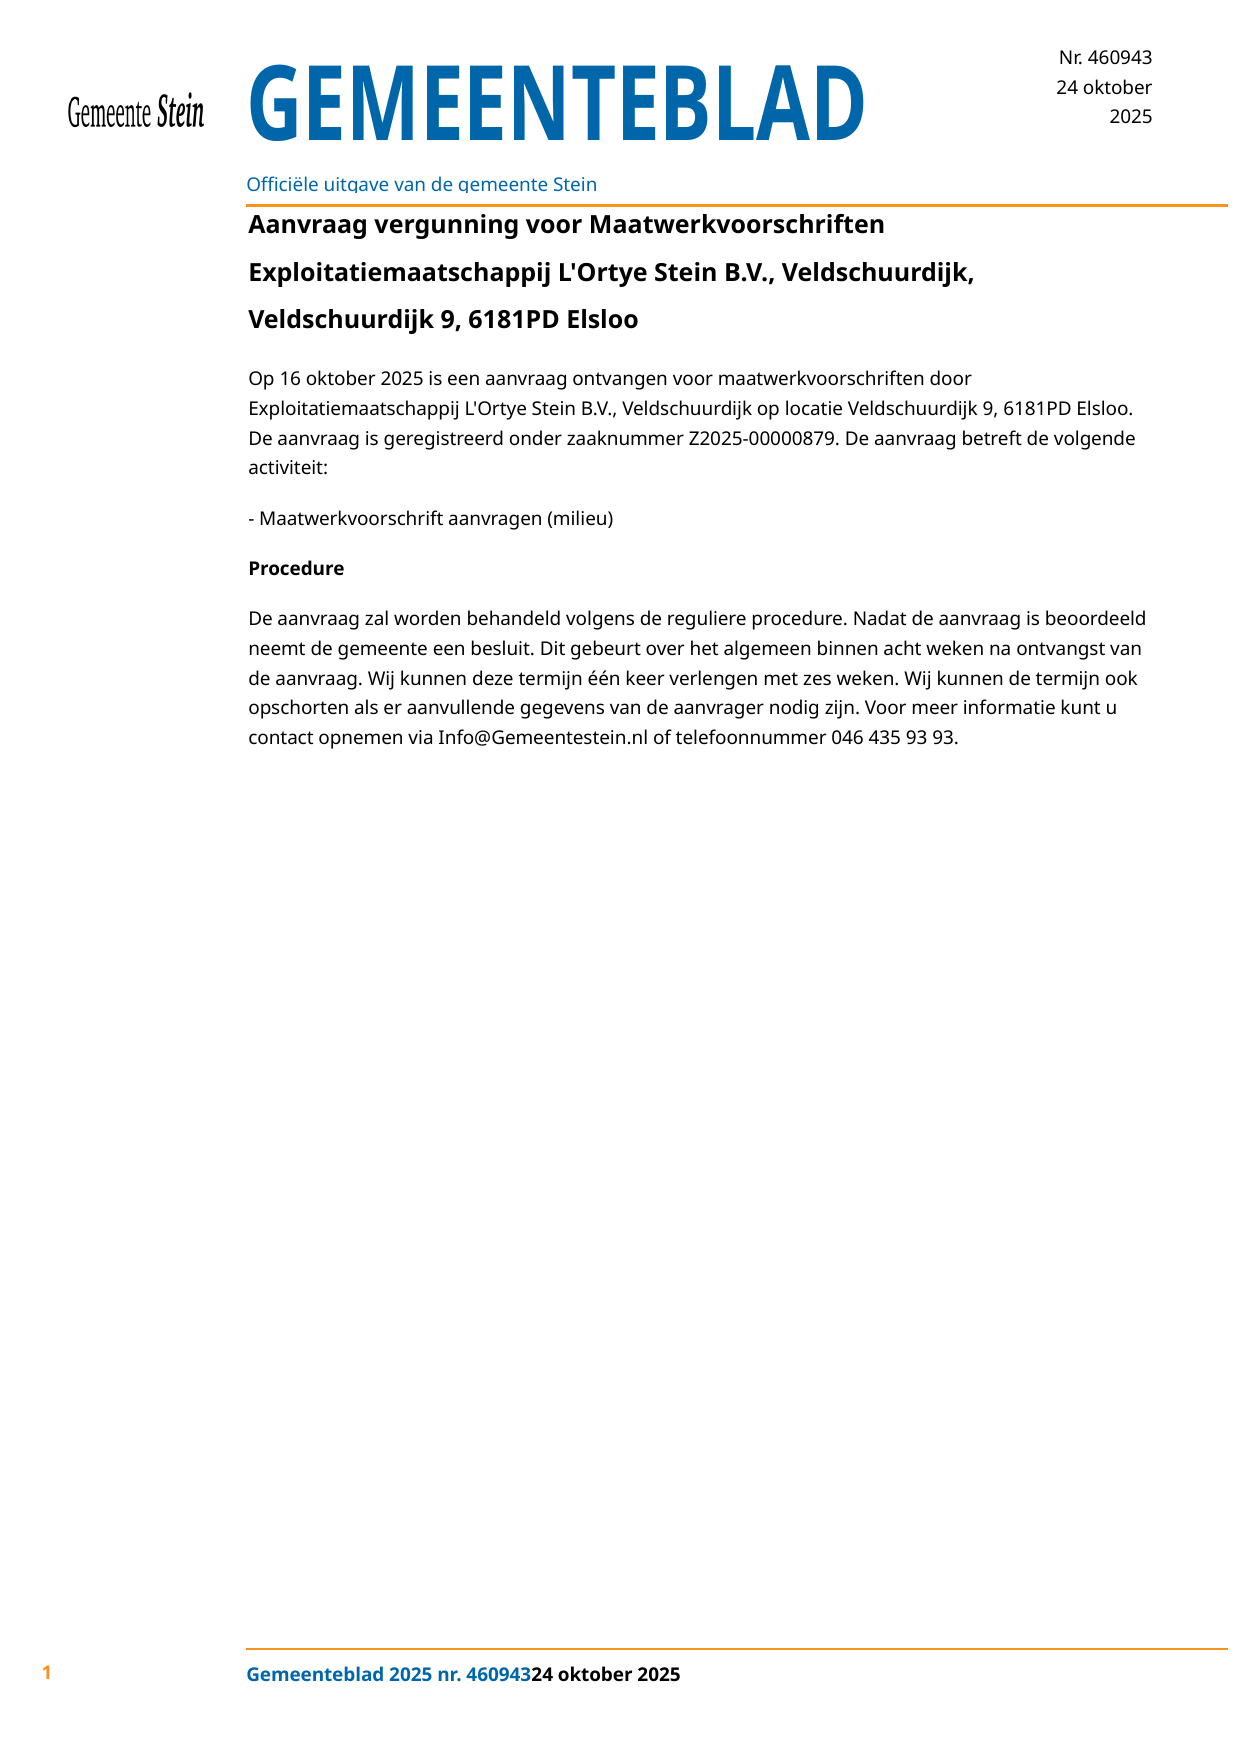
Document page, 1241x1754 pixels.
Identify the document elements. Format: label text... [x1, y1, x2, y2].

text Procedure [248, 555, 1152, 581]
text Aanvraag vergunning voor Maatwerkvoorschriften Exploitatiemaatschappij L'Ortye Stein B.V., Veldschuurdijk, Veldschuurdijk 9, 6181PD Elsloo [248, 207, 1152, 336]
text - Maatwerkvoorschrift aanvragen (milieu) [248, 505, 1152, 530]
text Op 16 oktober 2025 is een aanvraag ontvangen voor maatwerkvoorschriften door Exploitatiemaatschappij L'Ortye Stein B.V., Veldschuurdijk op locatie Veldschuurdijk 9, 6181PD Elsloo. De aanvraag is geregistreerd onder zaaknummer Z2025-00000879. De aanvraag betreft de volgende activiteit: [248, 366, 1152, 480]
text De aanvraag zal worden behandeld volgens de reguliere procedure. Nadat de aanvraag is beoordeeld neemt de gemeente een besluit. Dit gebeurt over het algemeen binnen acht weken na ontvangst van de aanvraag. Wij kunnen deze termijn één keer verlengen met zes weken. Wij kunnen de termijn ook opschorten als er aanvullende gegevens van de aanvrager nodig zijn. Voor meer informatie kunt u contact opnemen via Info@Gemeentestein.nl of telefoonnummer 046 435 93 93. [248, 606, 1152, 749]
picture [41, 47, 231, 172]
